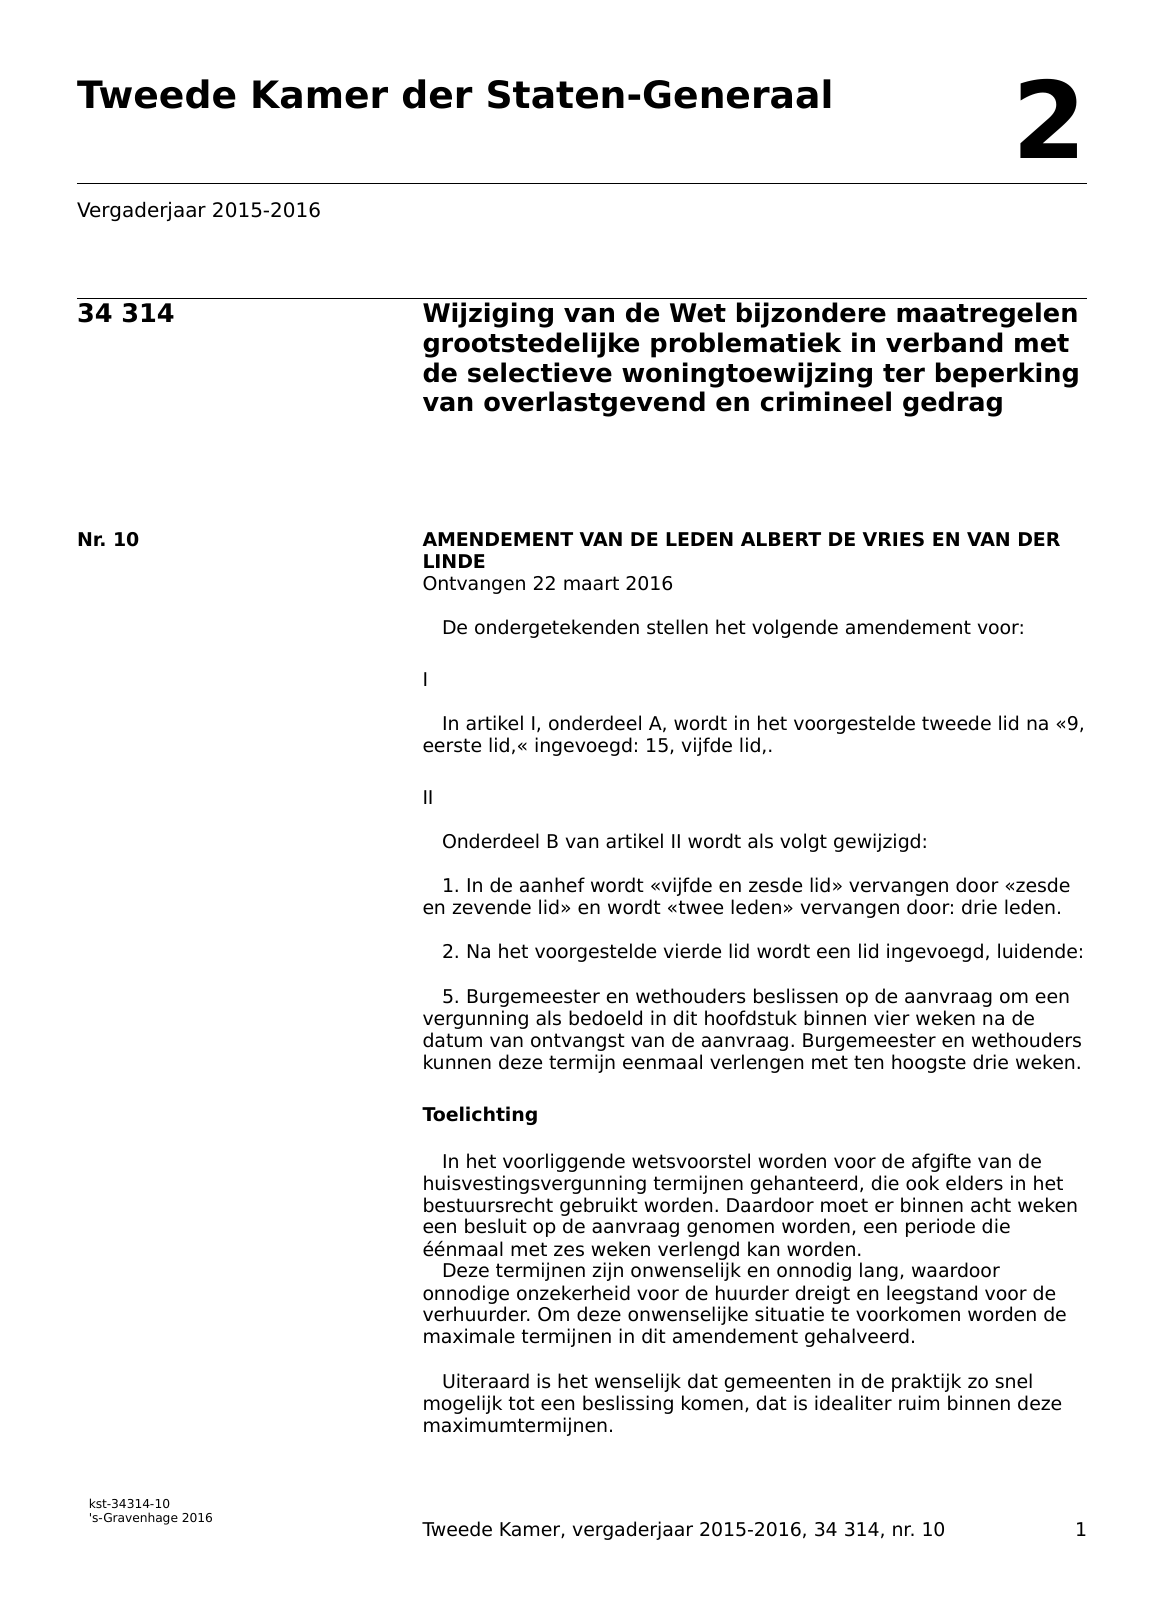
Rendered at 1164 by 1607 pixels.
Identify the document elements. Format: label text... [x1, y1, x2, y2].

subtitle I [422, 669, 1087, 691]
text Onderdeel B van artikel II wordt als volgt gewijzigd: [422, 831, 1087, 853]
text In artikel I, onderdeel A, wordt in het voorgestelde tweede lid na «9, eerste lid,« ingevoegd: 15, vijfde lid,. [422, 713, 1087, 757]
text Deze termijnen zijn onwenselijk en onnodig lang, waardoor onnodige onzekerheid voor de huurder dreigt en leegstand voor de verhuurder. Om deze onwenselijke situatie te voorkomen worden de maximale termijnen in dit amendement gehalveerd. [422, 1260, 1087, 1348]
text Ontvangen 22 maart 2016 [422, 573, 1087, 595]
subtitle Nr. 10 AMENDEMENT VAN DE LEDEN ALBERT DE VRIES EN VAN DER LINDE [77, 529, 1087, 573]
text 5. Burgemeester en wethouders beslissen op de aanvraag om een vergunning als bedoeld in dit hoofdstuk binnen vier weken na de datum van ontvangst van de aanvraag. Burgemeester en wethouders kunnen deze termijn eenmaal verlengen met ten hoogste drie weken. [422, 986, 1087, 1073]
subtitle 34 314 Wijziging van de Wet bijzondere maatregelen grootstedelijke problematiek in verband met de selectieve woningtoewijzing ter beperking van overlastgevend en crimineel gedrag [77, 299, 1087, 418]
table_header 2 [886, 59, 1087, 183]
text Uiteraard is het wenselijk dat gemeenten in de praktijk zo snel mogelijk tot een beslissing komen, dat is idealiter ruim binnen deze maximumtermijnen. [422, 1371, 1087, 1436]
text In het voorliggende wetsvoorstel worden voor de afgifte van de huisvestingsvergunning termijnen gehanteerd, die ook elders in het bestuursrecht gebruikt worden. Daardoor moet er binnen acht weken een besluit op de aanvraag genomen worden, een periode die éénmaal met zes weken verlengd kan worden. [422, 1151, 1087, 1260]
text 2. Na het voorgestelde vierde lid wordt een lid ingevoegd, luidende: [422, 941, 1087, 963]
text De ondergetekenden stellen het volgende amendement voor: [422, 617, 1087, 639]
text 's-Gravenhage 2016 [88, 1511, 323, 1525]
text 1. In de aanhef wordt «vijfde en zesde lid» vervangen door «zesde en zevende lid» en wordt «twee leden» vervangen door: drie leden. [422, 875, 1087, 919]
subtitle II [422, 787, 1087, 809]
table_header Tweede Kamer der Staten-Generaal [77, 59, 886, 183]
table_cell Vergaderjaar 2015-2016 [77, 184, 1087, 298]
text kst-34314-10 [88, 1497, 323, 1511]
subtitle Toelichting [422, 1103, 1087, 1126]
